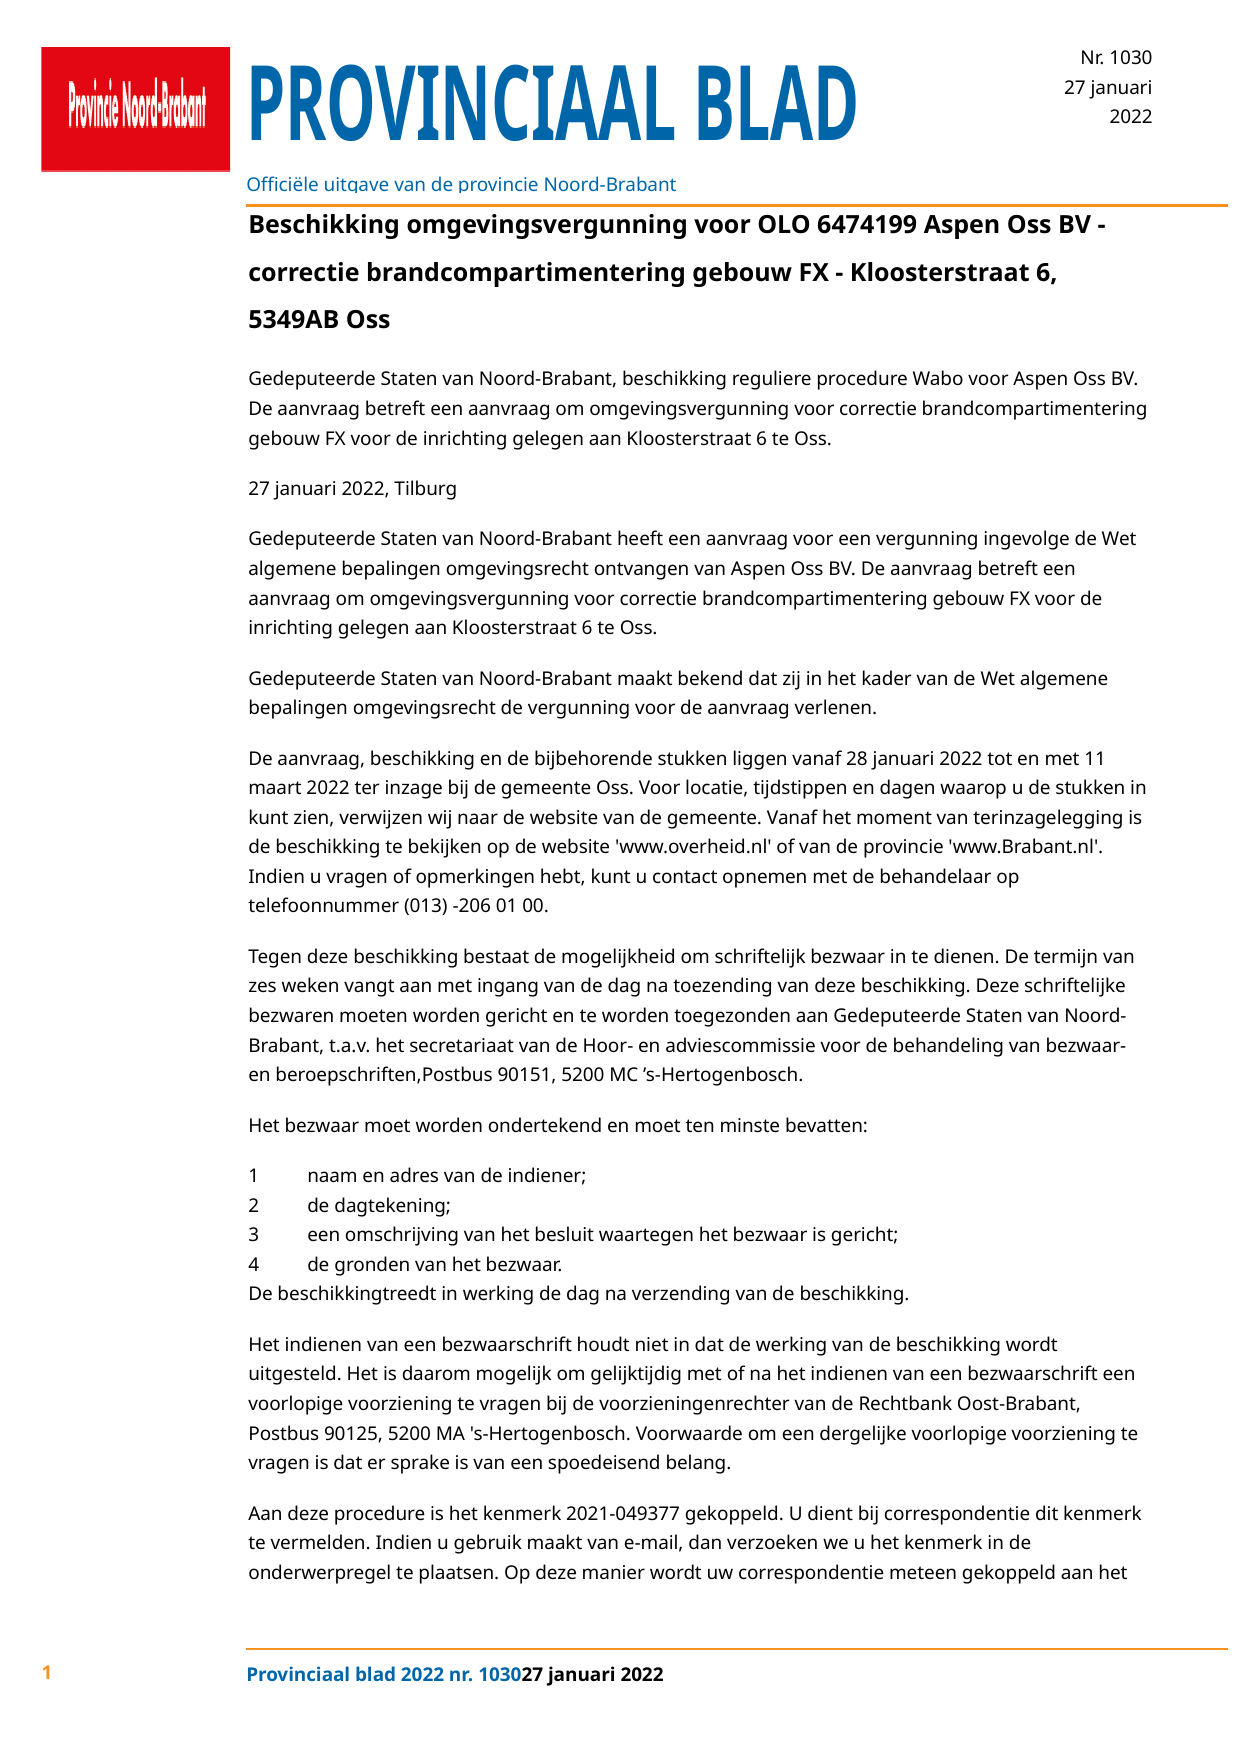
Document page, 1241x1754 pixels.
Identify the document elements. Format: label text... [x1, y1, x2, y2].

list de dagtekening; [248, 1192, 1152, 1217]
text De beschikkingtreedt in werking de dag na verzending van de beschikking. [248, 1281, 1152, 1306]
list naam en adres van de indiener; [248, 1162, 1152, 1188]
text Gedeputeerde Staten van Noord-Brabant heeft een aanvraag voor een vergunning ingevolge de Wet algemene bepalingen omgevingsrecht ontvangen van Aspen Oss BV. De aanvraag betreft een aanvraag om omgevingsvergunning voor correctie brandcompartimentering gebouw FX voor de inrichting gelegen aan Kloosterstraat 6 te Oss. [248, 526, 1152, 640]
text Tegen deze beschikking bestaat de mogelijkheid om schriftelijk bezwaar in te dienen. De termijn van zes weken vangt aan met ingang van de dag na toezending van deze beschikking. Deze schriftelijke bezwaren moeten worden gericht en te worden toegezonden aan Gedeputeerde Staten van Noord-Brabant, t.a.v. het secretariaat van de Hoor- en adviescommissie voor de behandeling van bezwaar- en beroepschriften,Postbus 90151, 5200 MC ’s-Hertogenbosch. [248, 943, 1152, 1087]
text De aanvraag, beschikking en de bijbehorende stukken liggen vanaf 28 januari 2022 tot en met 11 maart 2022 ter inzage bij de gemeente Oss. Voor locatie, tijdstippen en dagen waarop u de stukken in kunt zien, verwijzen wij naar de website van de gemeente. Vanaf het moment van terinzagelegging is de beschikking te bekijken op de website 'www.overheid.nl' of van de provincie 'www.Brabant.nl'. Indien u vragen of opmerkingen hebt, kunt u contact opnemen met de behandelaar op telefoonnummer (013) -206 01 00. [248, 745, 1152, 918]
text Het indienen van een bezwaarschrift houdt niet in dat de werking van de beschikking wordt uitgesteld. Het is daarom mogelijk om gelijktijdig met of na het indienen van een bezwaarschrift een voorlopige voorziening te vragen bij de voorzieningenrechter van de Rechtbank Oost-Brabant, Postbus 90125, 5200 MA 's-Hertogenbosch. Voorwaarde om een dergelijke voorlopige voorziening te vragen is dat er sprake is van een spoedeisend belang. [248, 1331, 1152, 1475]
text Het bezwaar moet worden ondertekend en moet ten minste bevatten: [248, 1112, 1152, 1137]
text Aan deze procedure is het kenmerk 2021-049377 gekoppeld. U dient bij correspondentie dit kenmerk te vermelden. Indien u gebruik maakt van e-mail, dan verzoeken we u het kenmerk in de onderwerpregel te plaatsen. Op deze manier wordt uw correspondentie meteen gekoppeld aan het [248, 1500, 1152, 1584]
text Gedeputeerde Staten van Noord-Brabant maakt bekend dat zij in het kader van de Wet algemene bepalingen omgevingsrecht de vergunning voor de aanvraag verlenen. [248, 665, 1152, 720]
list de gronden van het bezwaar. [248, 1251, 1152, 1277]
picture [41, 47, 231, 172]
text 27 januari 2022, Tilburg [248, 475, 1152, 501]
text Beschikking omgevingsvergunning voor OLO 6474199 Aspen Oss BV - correctie brandcompartimentering gebouw FX - Kloosterstraat 6, 5349AB Oss [248, 207, 1152, 336]
list een omschrijving van het besluit waartegen het bezwaar is gericht; [248, 1221, 1152, 1247]
text Gedeputeerde Staten van Noord-Brabant, beschikking reguliere procedure Wabo voor Aspen Oss BV. De aanvraag betreft een aanvraag om omgevingsvergunning voor correctie brandcompartimentering gebouw FX voor de inrichting gelegen aan Kloosterstraat 6 te Oss. [248, 366, 1152, 450]
